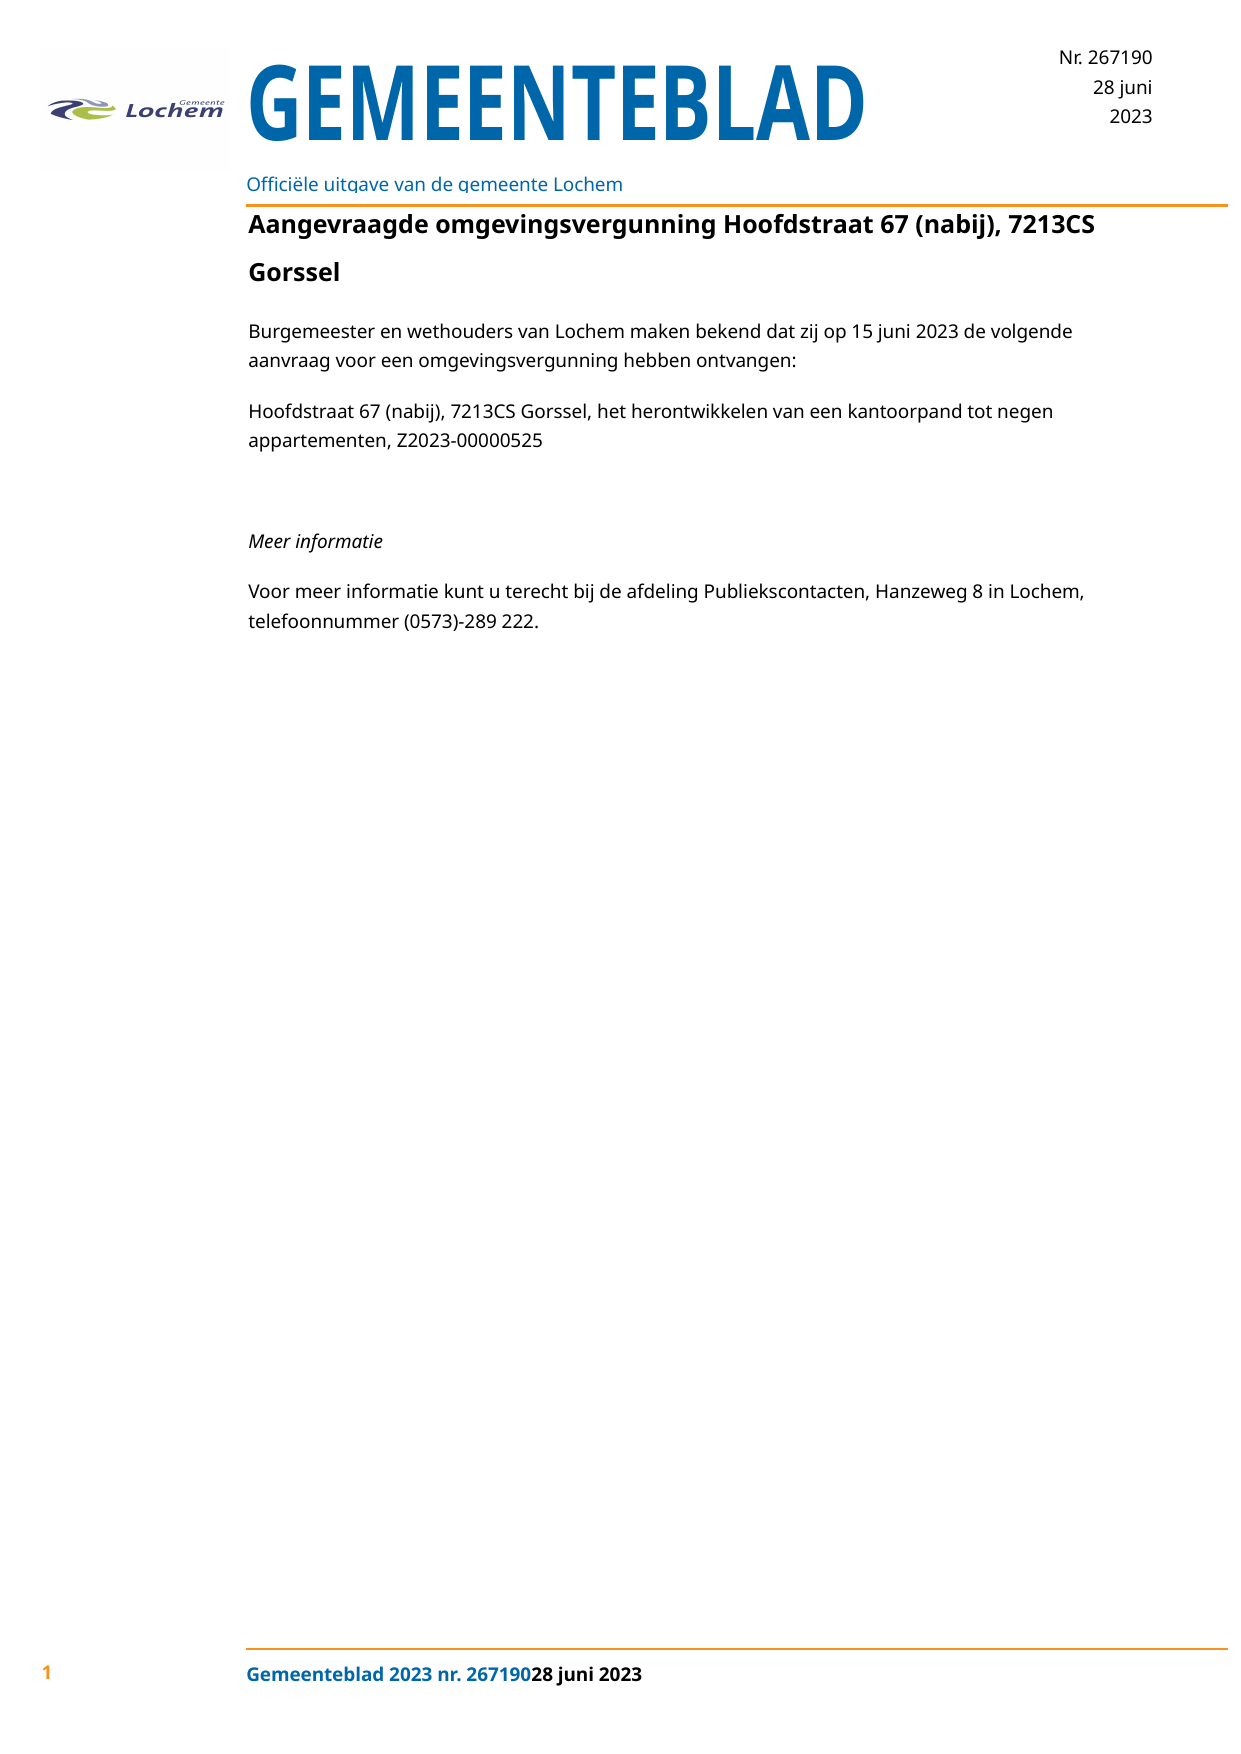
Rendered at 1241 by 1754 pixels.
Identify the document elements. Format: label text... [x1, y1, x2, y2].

text Meer informatie [248, 528, 1152, 554]
text Voor meer informatie kunt u terecht bij de afdeling Publiekscontacten, Hanzeweg 8 in Lochem, telefoonnummer (0573)-289 222. [248, 579, 1152, 634]
text Hoofdstraat 67 (nabij), 7213CS Gorssel, het herontwikkelen van een kantoorpand tot negen appartementen, Z2023-00000525 [248, 398, 1152, 453]
text Burgemeester en wethouders van Lochem maken bekend dat zij op 15 juni 2023 de volgende aanvraag voor een omgevingsvergunning hebben ontvangen: [248, 318, 1152, 373]
text Aangevraagde omgevingsvergunning Hoofdstraat 67 (nabij), 7213CS Gorssel [248, 207, 1152, 288]
picture [41, 47, 231, 172]
